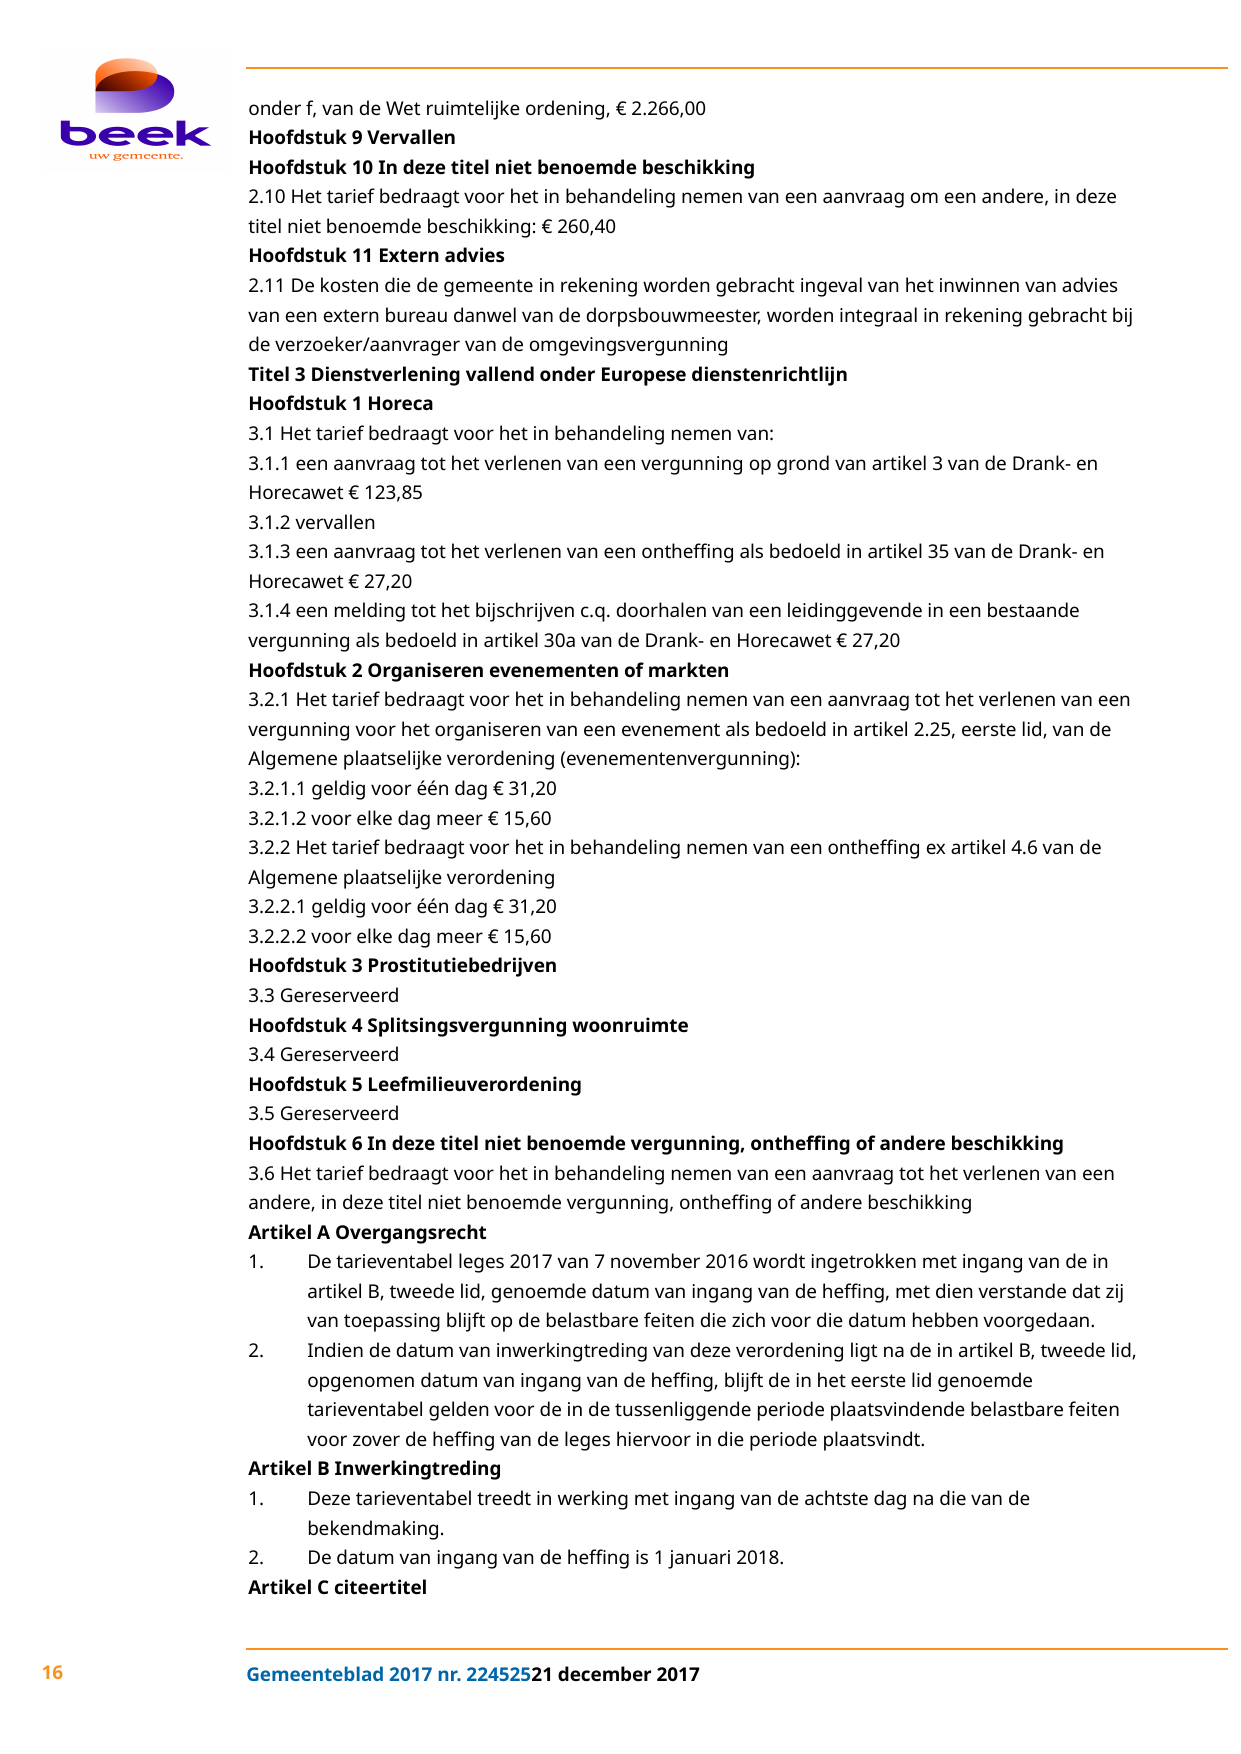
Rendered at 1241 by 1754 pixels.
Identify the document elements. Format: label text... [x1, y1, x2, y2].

text 3.4 Gereserveerd [248, 1041, 1152, 1067]
text Artikel B Inwerkingtreding [248, 1456, 1152, 1481]
text 3.1.2 vervallen [248, 509, 1152, 535]
text Titel 3 Dienstverlening vallend onder Europese dienstenrichtlijn [248, 361, 1152, 387]
text Hoofdstuk 3 Prostitutiebedrijven [248, 953, 1152, 978]
text 3.1.1 een aanvraag tot het verlenen van een vergunning op grond van artikel 3 van de Drank- en Horecawet € 123,85 [248, 450, 1152, 505]
list Indien de datum van inwerkingtreding van deze verordening ligt na de in artikel B, tweede lid, opgenomen datum van ingang van de heffing, blijft de in het eerste lid genoemde tarieventabel gelden voor de in de tussenliggende periode plaatsvindende belastbare feiten voor zover de heffing van de leges hiervoor in die periode plaatsvindt. [248, 1337, 1152, 1452]
picture [41, 47, 231, 172]
text 3.2.2.1 geldig voor één dag € 31,20 [248, 893, 1152, 919]
list De tarieventabel leges 2017 van 7 november 2016 wordt ingetrokken met ingang van de in artikel B, tweede lid, genoemde datum van ingang van de heffing, met dien verstande dat zij van toepassing blijft op de belastbare feiten die zich voor die datum hebben voorgedaan. [248, 1248, 1152, 1333]
text Artikel C citeertitel [248, 1574, 1152, 1600]
text Hoofdstuk 11 Extern advies [248, 243, 1152, 268]
list Deze tarieventabel treedt in werking met ingang van de achtste dag na die van de bekendmaking. [248, 1485, 1152, 1541]
text 3.3 Gereserveerd [248, 982, 1152, 1008]
text Hoofdstuk 9 Vervallen [248, 124, 1152, 150]
text Hoofdstuk 2 Organiseren evenementen of markten [248, 657, 1152, 683]
text 3.2.1.1 geldig voor één dag € 31,20 [248, 775, 1152, 801]
text 2.11 De kosten die de gemeente in rekening worden gebracht ingeval van het inwinnen van advies van een extern bureau danwel van de dorpsbouwmeester, worden integraal in rekening gebracht bij de verzoeker/aanvrager van de omgevingsvergunning [248, 272, 1152, 357]
text 3.1.3 een aanvraag tot het verlenen van een ontheffing als bedoeld in artikel 35 van de Drank- en Horecawet € 27,20 [248, 538, 1152, 594]
text 3.1.4 een melding tot het bijschrijven c.q. doorhalen van een leidinggevende in een bestaande vergunning als bedoeld in artikel 30a van de Drank- en Horecawet € 27,20 [248, 598, 1152, 653]
text Artikel A Overgangsrecht [248, 1219, 1152, 1245]
text 3.1 Het tarief bedraagt voor het in behandeling nemen van: [248, 420, 1152, 446]
text onder f, van de Wet ruimtelijke ordening, € 2.266,00 [248, 95, 1152, 121]
text Hoofdstuk 1 Horeca [248, 391, 1152, 416]
text 3.5 Gereserveerd [248, 1101, 1152, 1126]
text Hoofdstuk 6 In deze titel niet benoemde vergunning, ontheffing of andere beschikking [248, 1130, 1152, 1156]
text Hoofdstuk 10 In deze titel niet benoemde beschikking [248, 154, 1152, 180]
text 2.10 Het tarief bedraagt voor het in behandeling nemen van een aanvraag om een andere, in deze titel niet benoemde beschikking: € 260,40 [248, 183, 1152, 239]
text 3.2.1.2 voor elke dag meer € 15,60 [248, 805, 1152, 831]
text Hoofdstuk 4 Splitsingsvergunning woonruimte [248, 1012, 1152, 1038]
text Hoofdstuk 5 Leefmilieuverordening [248, 1071, 1152, 1097]
text 3.2.2 Het tarief bedraagt voor het in behandeling nemen van een ontheffing ex artikel 4.6 van de Algemene plaatselijke verordening [248, 834, 1152, 890]
text 3.2.1 Het tarief bedraagt voor het in behandeling nemen van een aanvraag tot het verlenen van een vergunning voor het organiseren van een evenement als bedoeld in artikel 2.25, eerste lid, van de Algemene plaatselijke verordening (evenementenvergunning): [248, 686, 1152, 771]
text 3.6 Het tarief bedraagt voor het in behandeling nemen van een aanvraag tot het verlenen van een andere, in deze titel niet benoemde vergunning, ontheffing of andere beschikking [248, 1160, 1152, 1215]
text 3.2.2.2 voor elke dag meer € 15,60 [248, 923, 1152, 949]
list De datum van ingang van de heffing is 1 januari 2018. [248, 1544, 1152, 1570]
